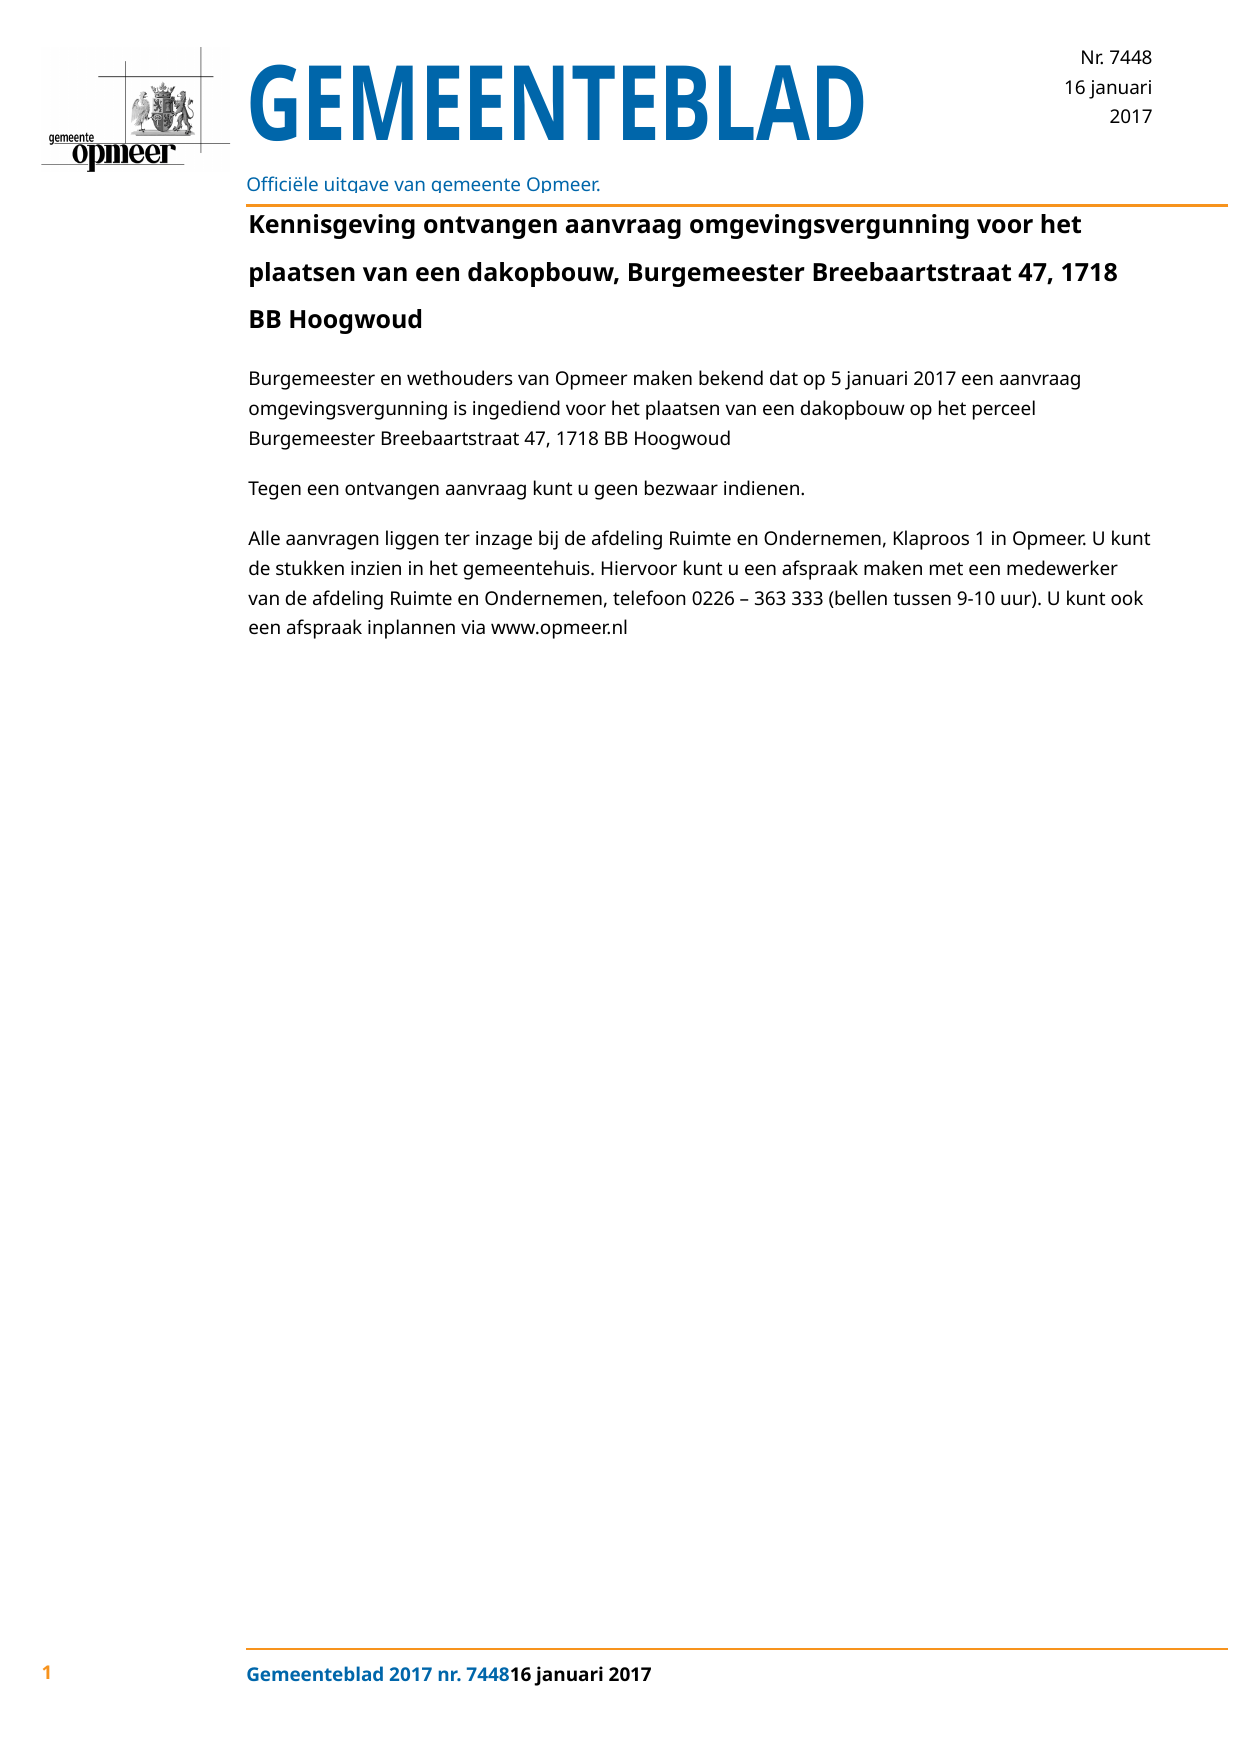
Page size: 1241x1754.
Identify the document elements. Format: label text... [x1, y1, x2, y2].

text Burgemeester en wethouders van Opmeer maken bekend dat op 5 januari 2017 een aanvraag omgevingsvergunning is ingediend voor het plaatsen van een dakopbouw op het perceel Burgemeester Breebaartstraat 47, 1718 BB Hoogwoud [248, 366, 1152, 450]
text Tegen een ontvangen aanvraag kunt u geen bezwaar indienen. [248, 475, 1152, 501]
text Kennisgeving ontvangen aanvraag omgevingsvergunning voor het plaatsen van een dakopbouw, Burgemeester Breebaartstraat 47, 1718 BB Hoogwoud [248, 207, 1152, 336]
text Alle aanvragen liggen ter inzage bij de afdeling Ruimte en Ondernemen, Klaproos 1 in Opmeer. U kunt de stukken inzien in het gemeentehuis. Hiervoor kunt u een afspraak maken met een medewerker van de afdeling Ruimte en Ondernemen, telefoon 0226 – 363 333 (bellen tussen 9-10 uur). U kunt ook een afspraak inplannen via www.opmeer.nl [248, 526, 1152, 640]
picture [41, 47, 231, 172]
